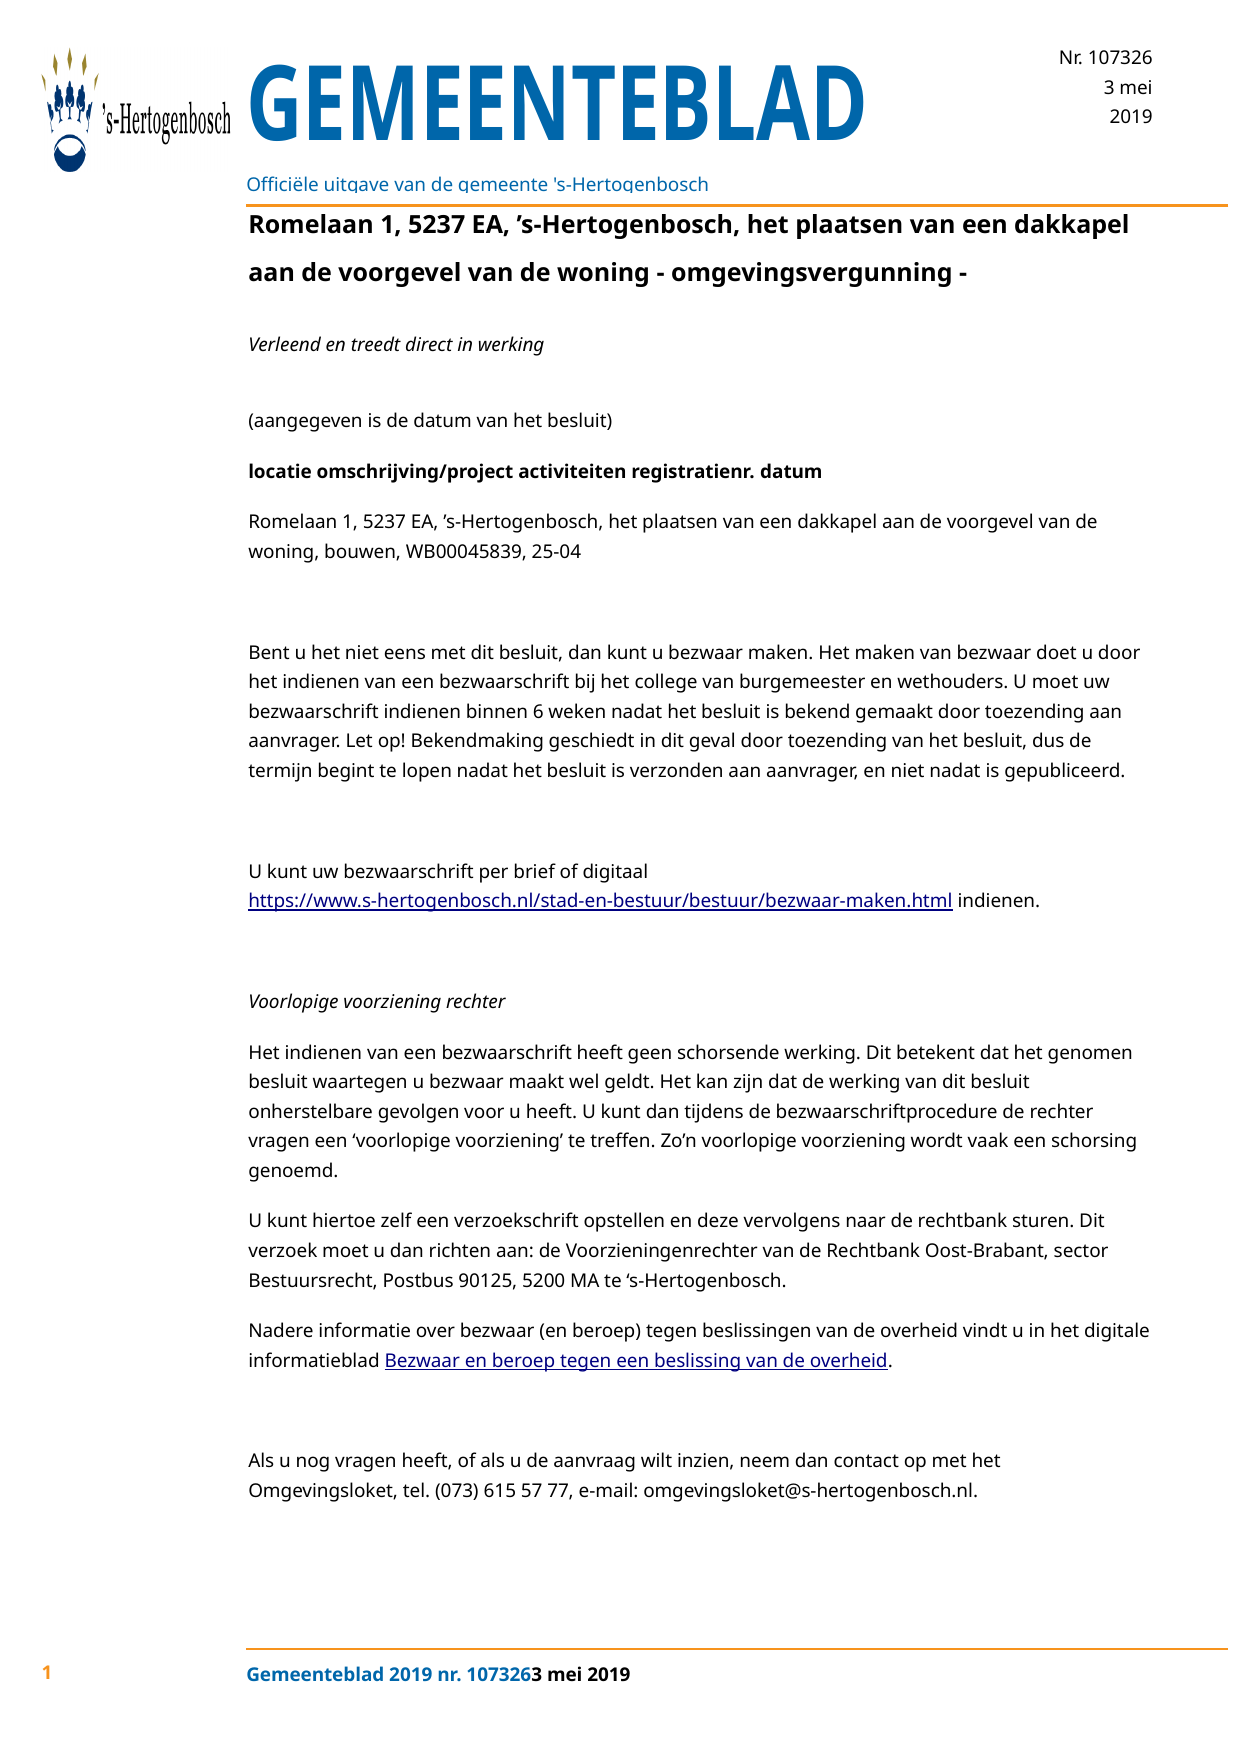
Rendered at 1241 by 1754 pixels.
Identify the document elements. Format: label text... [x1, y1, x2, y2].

text Bent u het niet eens met dit besluit, dan kunt u bezwaar maken. Het maken van bezwaar doet u door het indienen van een bezwaarschrift bij het college van burgemeester en wethouders. U moet uw bezwaarschrift indienen binnen 6 weken nadat het besluit is bekend gemaakt door toezending aan aanvrager. Let op! Bekendmaking geschiedt in dit geval door toezending van het besluit, dus de termijn begint te lopen nadat het besluit is verzonden aan aanvrager, en niet nadat is gepubliceerd. [248, 639, 1152, 783]
text Romelaan 1, 5237 EA, ’s-Hertogenbosch, het plaatsen van een dakkapel aan de voorgevel van de woning - omgevingsvergunning - [248, 207, 1152, 288]
text Verleend en treedt direct in werking [248, 331, 1152, 357]
text Als u nog vragen heeft, of als u de aanvraag wilt inzien, neem dan contact op met het Omgevingsloket, tel. (073) 615 57 77, e-mail: omgevingsloket@s-hertogenbosch.nl. [248, 1448, 1152, 1503]
text Nadere informatie over bezwaar (en beroep) tegen beslissingen van de overheid vindt u in het digitale informatieblad Bezwaar en beroep tegen een beslissing van de overheid. [248, 1317, 1152, 1372]
text U kunt hiertoe zelf een verzoekschrift opstellen en deze vervolgens naar de rechtbank sturen. Dit verzoek moet u dan richten aan: de Voorzieningenrechter van de Rechtbank Oost-Brabant, sector Bestuursrecht, Postbus 90125, 5200 MA te ‘s-Hertogenbosch. [248, 1208, 1152, 1292]
text Voorlopige voorziening rechter [248, 988, 1152, 1014]
picture [41, 47, 231, 172]
text U kunt uw bezwaarschrift per brief of digitaal https://www.s-hertogenbosch.nl/stad-en-bestuur/bestuur/bezwaar-maken.html indienen. [248, 858, 1152, 913]
text (aangegeven is de datum van het besluit) [248, 408, 1152, 433]
text locatie omschrijving/project activiteiten registratienr. datum [248, 458, 1152, 484]
text Romelaan 1, 5237 EA, ’s-Hertogenbosch, het plaatsen van een dakkapel aan de voorgevel van de woning, bouwen, WB00045839, 25-04 [248, 508, 1152, 564]
text Het indienen van een bezwaarschrift heeft geen schorsende werking. Dit betekent dat het genomen besluit waartegen u bezwaar maakt wel geldt. Het kan zijn dat de werking van dit besluit onherstelbare gevolgen voor u heeft. U kunt dan tijdens de bezwaarschriftprocedure de rechter vragen een ‘voorlopige voorziening’ te treffen. Zo’n voorlopige voorziening wordt vaak een schorsing genoemd. [248, 1039, 1152, 1183]
